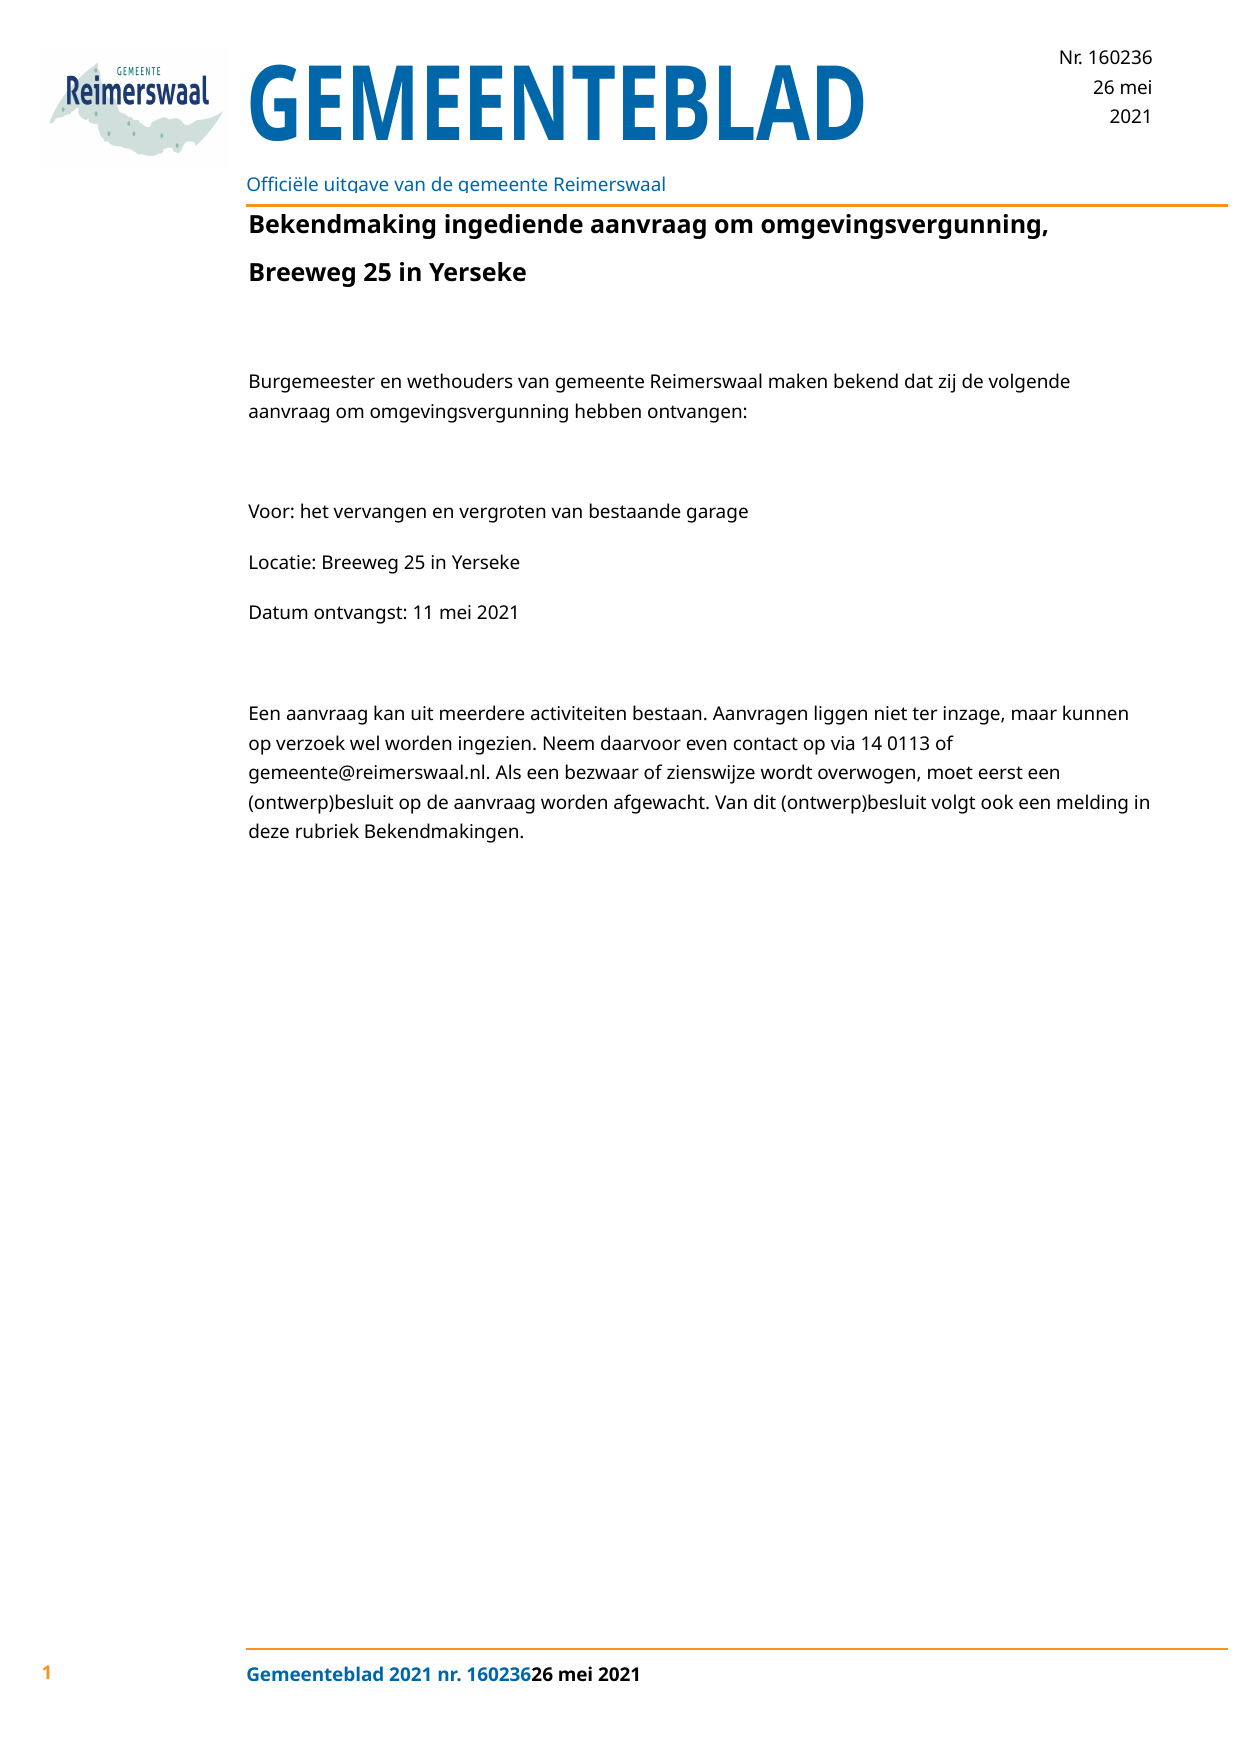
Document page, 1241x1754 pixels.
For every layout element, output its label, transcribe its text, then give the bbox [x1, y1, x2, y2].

text Locatie: Breeweg 25 in Yerseke [248, 549, 1152, 575]
text Bekendmaking ingediende aanvraag om omgevingsvergunning, Breeweg 25 in Yerseke [248, 207, 1152, 288]
text Burgemeester en wethouders van gemeente Reimerswaal maken bekend dat zij de volgende aanvraag om omgevingsvergunning hebben ontvangen: [248, 368, 1152, 424]
text Een aanvraag kan uit meerdere activiteiten bestaan. Aanvragen liggen niet ter inzage, maar kunnen op verzoek wel worden ingezien. Neem daarvoor even contact op via 14 0113 of gemeente@reimerswaal.nl. Als een bezwaar of zienswijze wordt overwogen, moet eerst een (ontwerp)besluit op de aanvraag worden afgewacht. Van dit (ontwerp)besluit volgt ook een melding in deze rubriek Bekendmakingen. [248, 700, 1152, 844]
text Voor: het vervangen en vergroten van bestaande garage [248, 499, 1152, 524]
text Datum ontvangst: 11 mei 2021 [248, 599, 1152, 625]
picture [41, 47, 231, 172]
